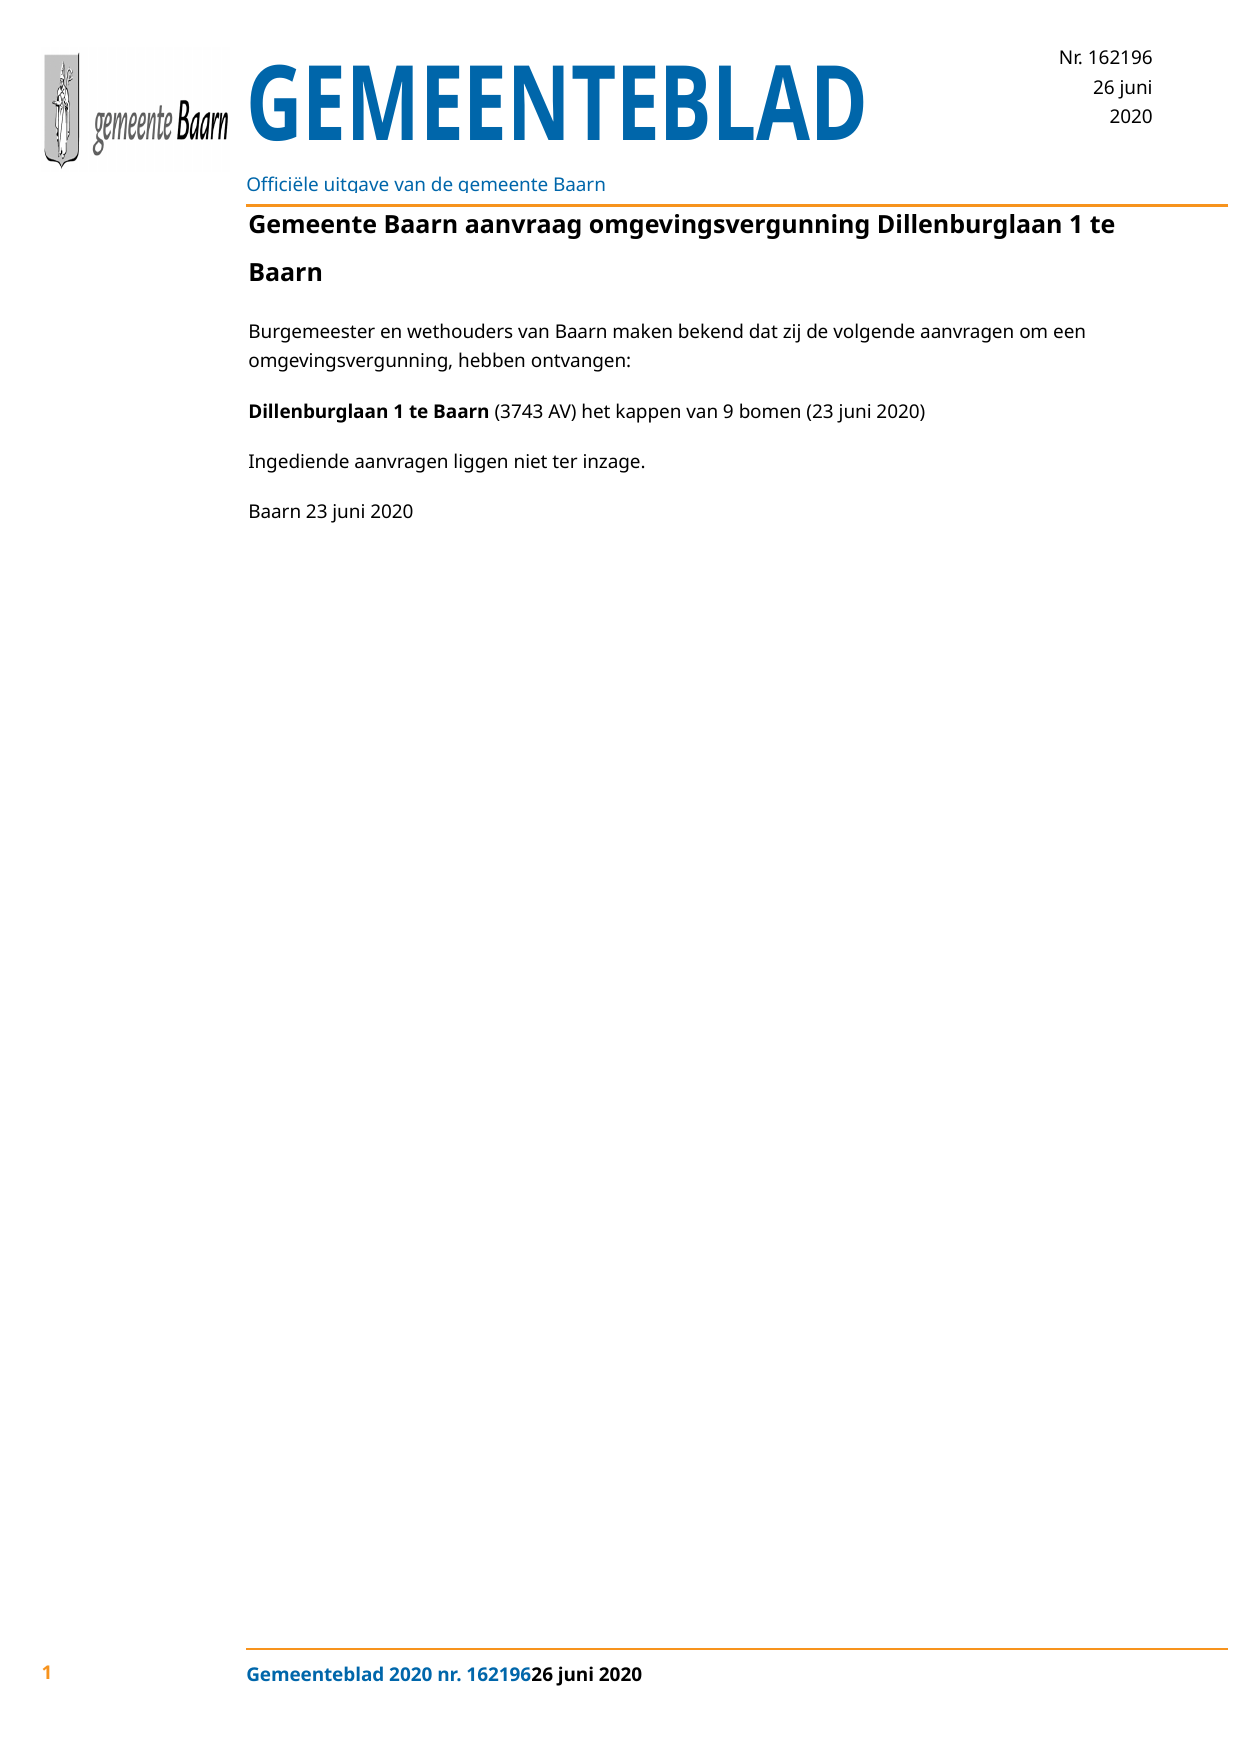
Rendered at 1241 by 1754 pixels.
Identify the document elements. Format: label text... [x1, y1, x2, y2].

text Ingediende aanvragen liggen niet ter inzage. [248, 448, 1152, 474]
text Baarn 23 juni 2020 [248, 499, 1152, 524]
text Gemeente Baarn aanvraag omgevingsvergunning Dillenburglaan 1 te Baarn [248, 207, 1152, 288]
picture [41, 47, 231, 172]
text Burgemeester en wethouders van Baarn maken bekend dat zij de volgende aanvragen om een omgevingsvergunning, hebben ontvangen: [248, 318, 1152, 373]
text Dillenburglaan 1 te Baarn (3743 AV) het kappen van 9 bomen (23 juni 2020) [248, 398, 1152, 424]
